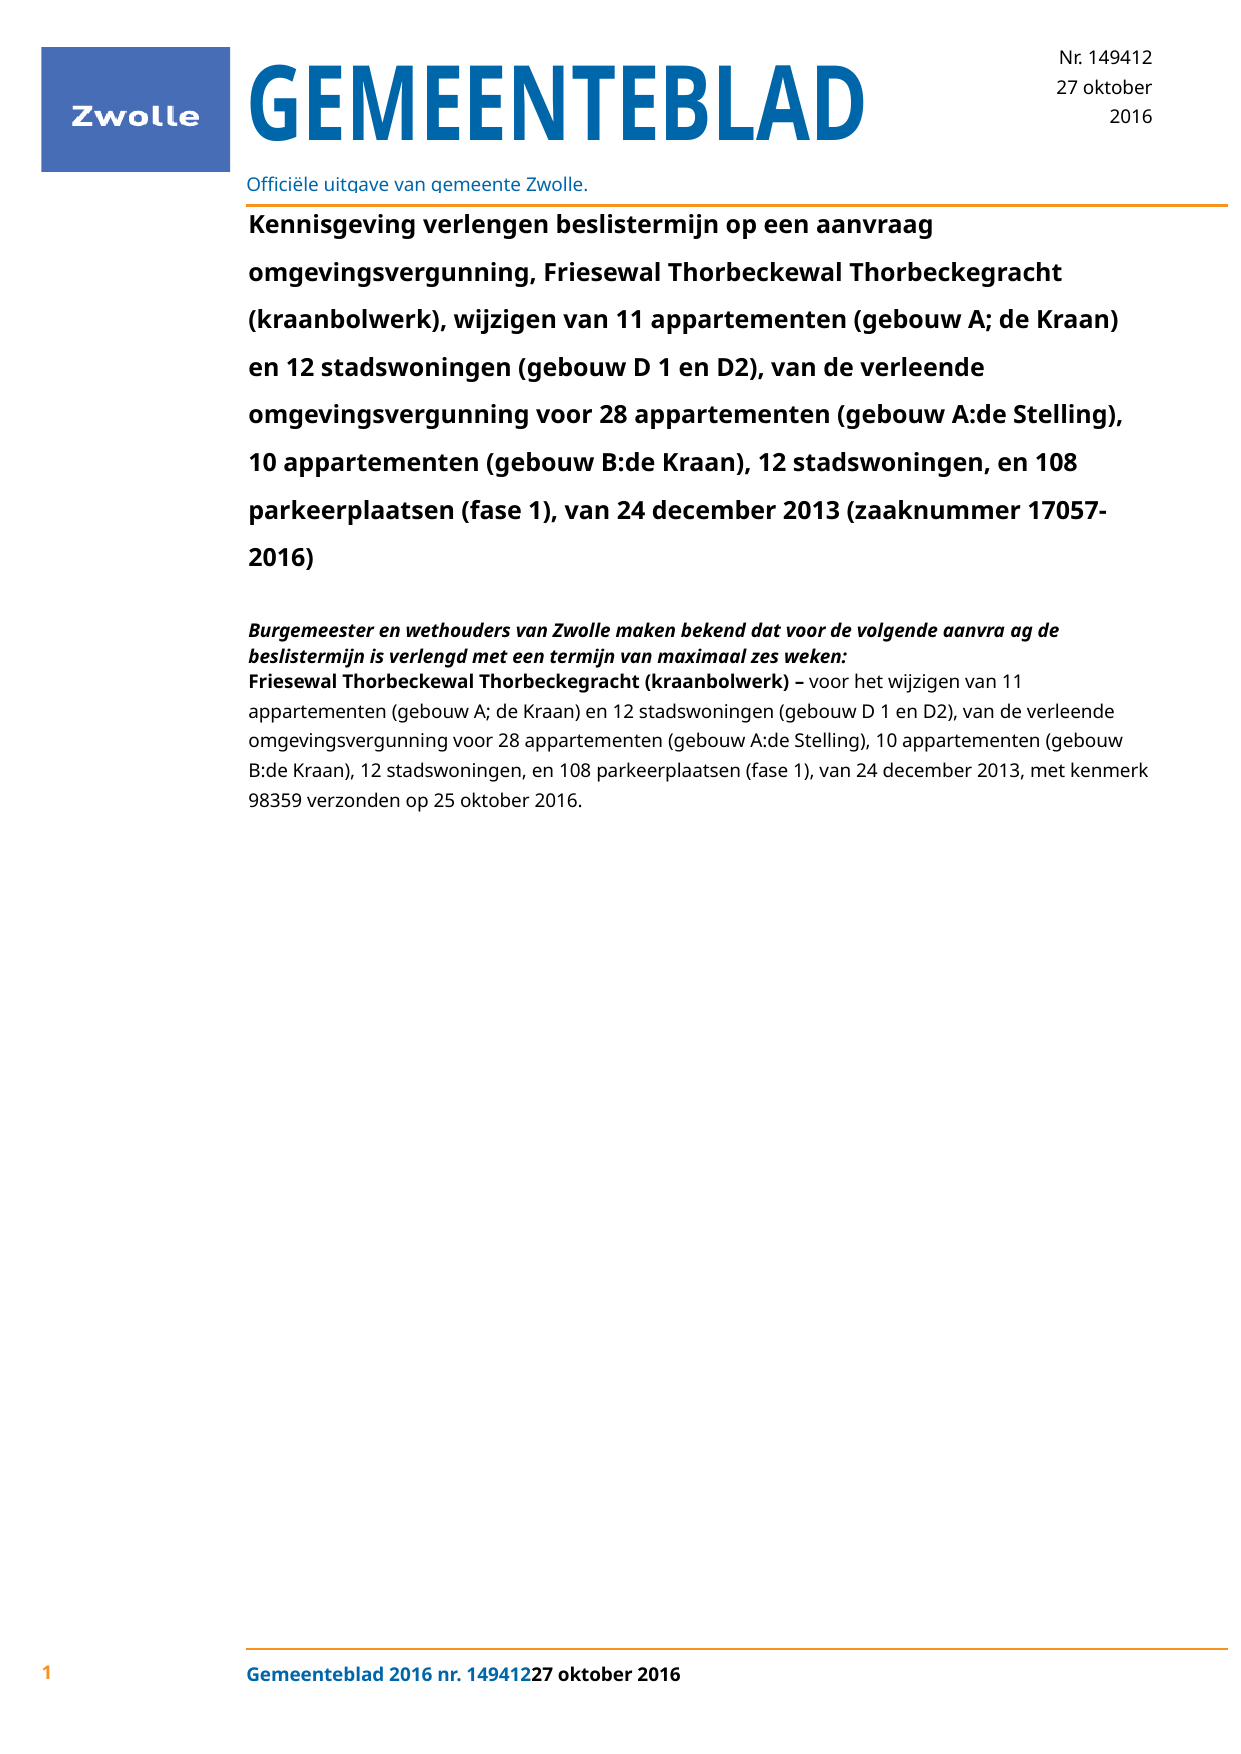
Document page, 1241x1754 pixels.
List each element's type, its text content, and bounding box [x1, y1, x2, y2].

text Kennisgeving verlengen beslistermijn op een aanvraag omgevingsvergunning, Friesewal Thorbeckewal Thorbeckegracht (kraanbolwerk), wijzigen van 11 appartementen (gebouw A; de Kraan) en 12 stadswoningen (gebouw D 1 en D2), van de verleende omgevingsvergunning voor 28 appartementen (gebouw A:de Stelling), 10 appartementen (gebouw B:de Kraan), 12 stadswoningen, en 108 parkeerplaatsen (fase 1), van 24 december 2013 (zaaknummer 17057-2016) [248, 207, 1152, 574]
text Burgemeester en wethouders van Zwolle maken bekend dat voor de volgende aanvra ag de beslistermijn is verlengd met een termijn van maximaal zes weken: [248, 617, 1152, 668]
picture [41, 47, 231, 172]
text Friesewal Thorbeckewal Thorbeckegracht (kraanbolwerk) – voor het wijzigen van 11 appartementen (gebouw A; de Kraan) en 12 stadswoningen (gebouw D 1 en D2), van de verleende omgevingsvergunning voor 28 appartementen (gebouw A:de Stelling), 10 appartementen (gebouw B:de Kraan), 12 stadswoningen, en 108 parkeerplaatsen (fase 1), van 24 december 2013, met kenmerk 98359 verzonden op 25 oktober 2016. [248, 668, 1152, 813]
